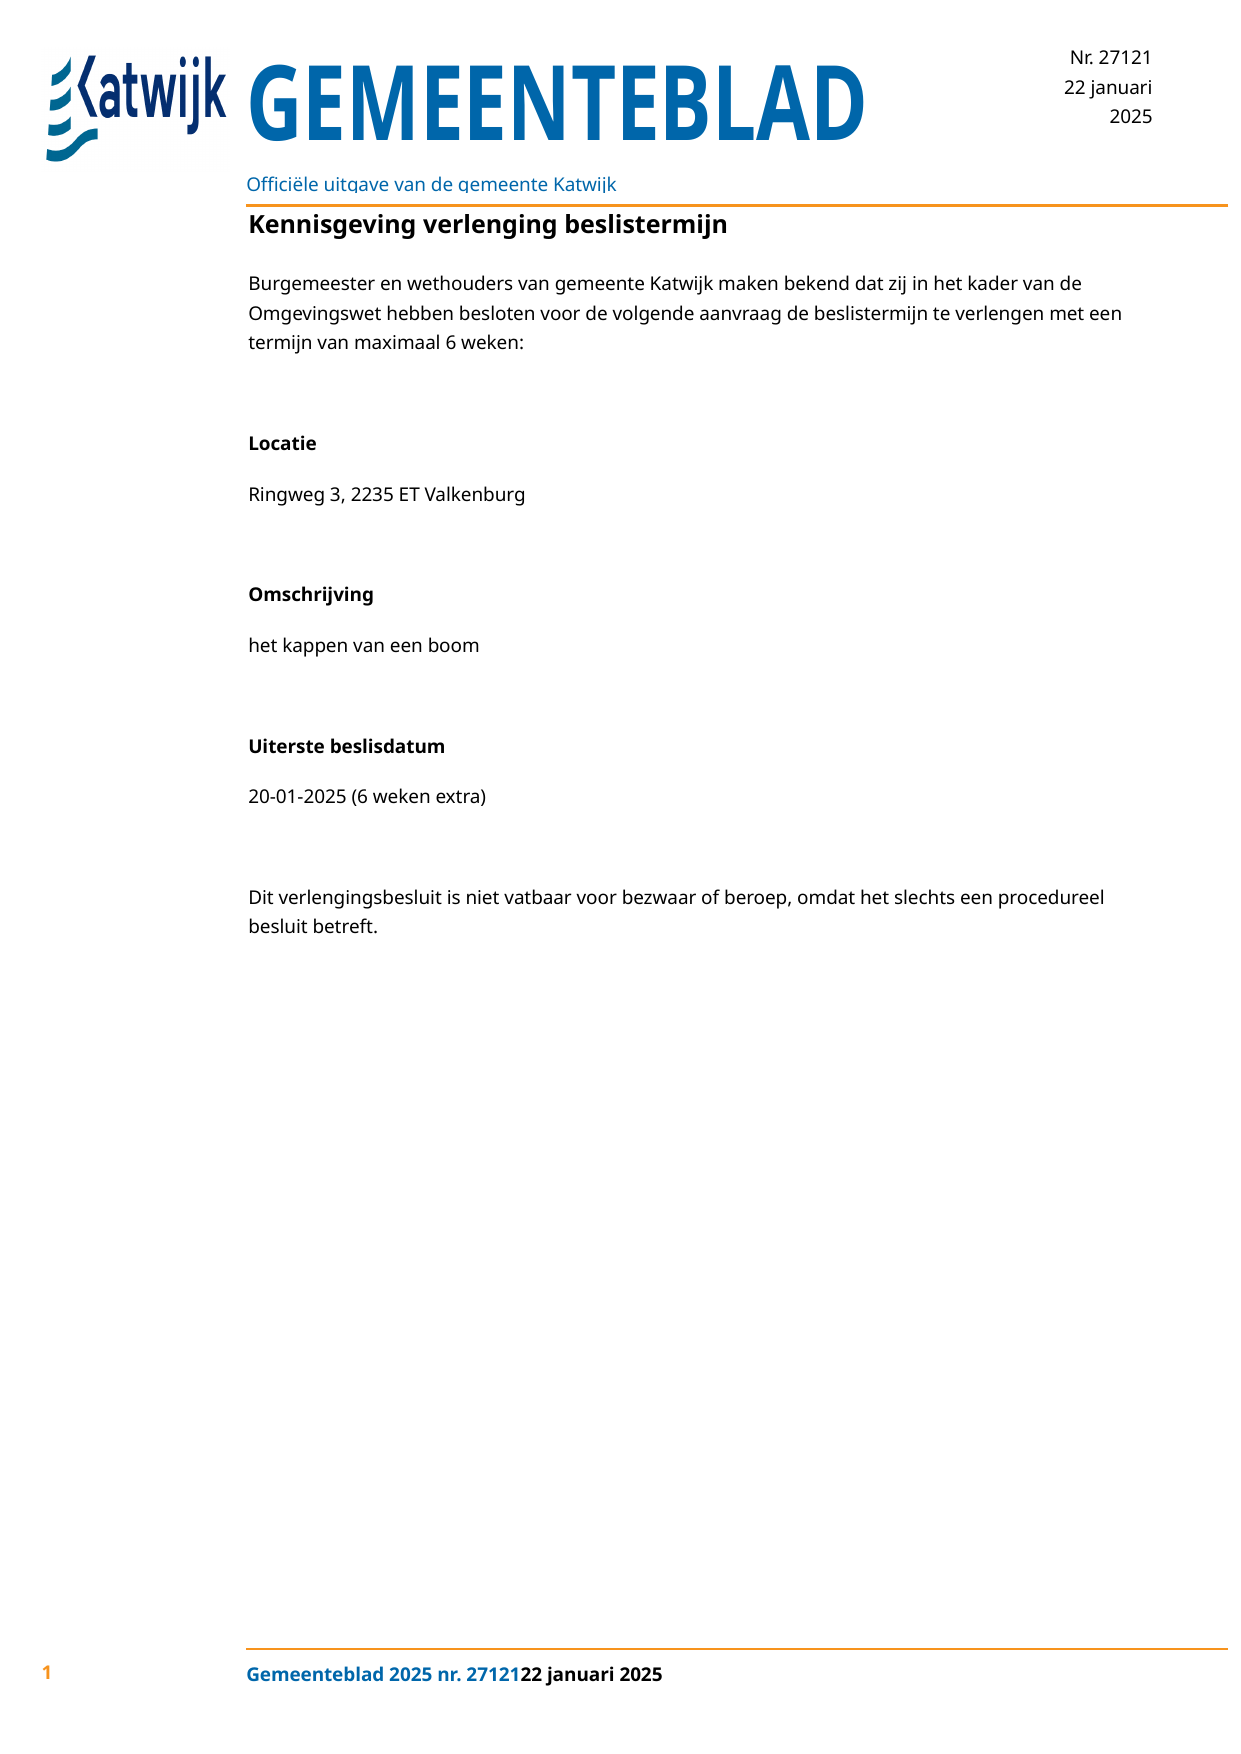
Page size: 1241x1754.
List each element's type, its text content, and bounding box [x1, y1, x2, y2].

text Locatie [248, 430, 1152, 456]
text Dit verlengingsbesluit is niet vatbaar voor bezwaar of beroep, omdat het slechts een procedureel besluit betreft. [248, 884, 1152, 939]
text Uiterste beslisdatum [248, 733, 1152, 758]
text Burgemeester en wethouders van gemeente Katwijk maken bekend dat zij in het kader van de Omgevingswet hebben besloten voor de volgende aanvraag de beslistermijn te verlengen met een termijn van maximaal 6 weken: [248, 270, 1152, 355]
text Ringweg 3, 2235 ET Valkenburg [248, 481, 1152, 506]
text het kappen van een boom [248, 632, 1152, 658]
text 20-01-2025 (6 weken extra) [248, 783, 1152, 809]
text Omschrijving [248, 582, 1152, 607]
text Kennisgeving verlenging beslistermijn [248, 207, 1152, 241]
picture [41, 47, 231, 172]
